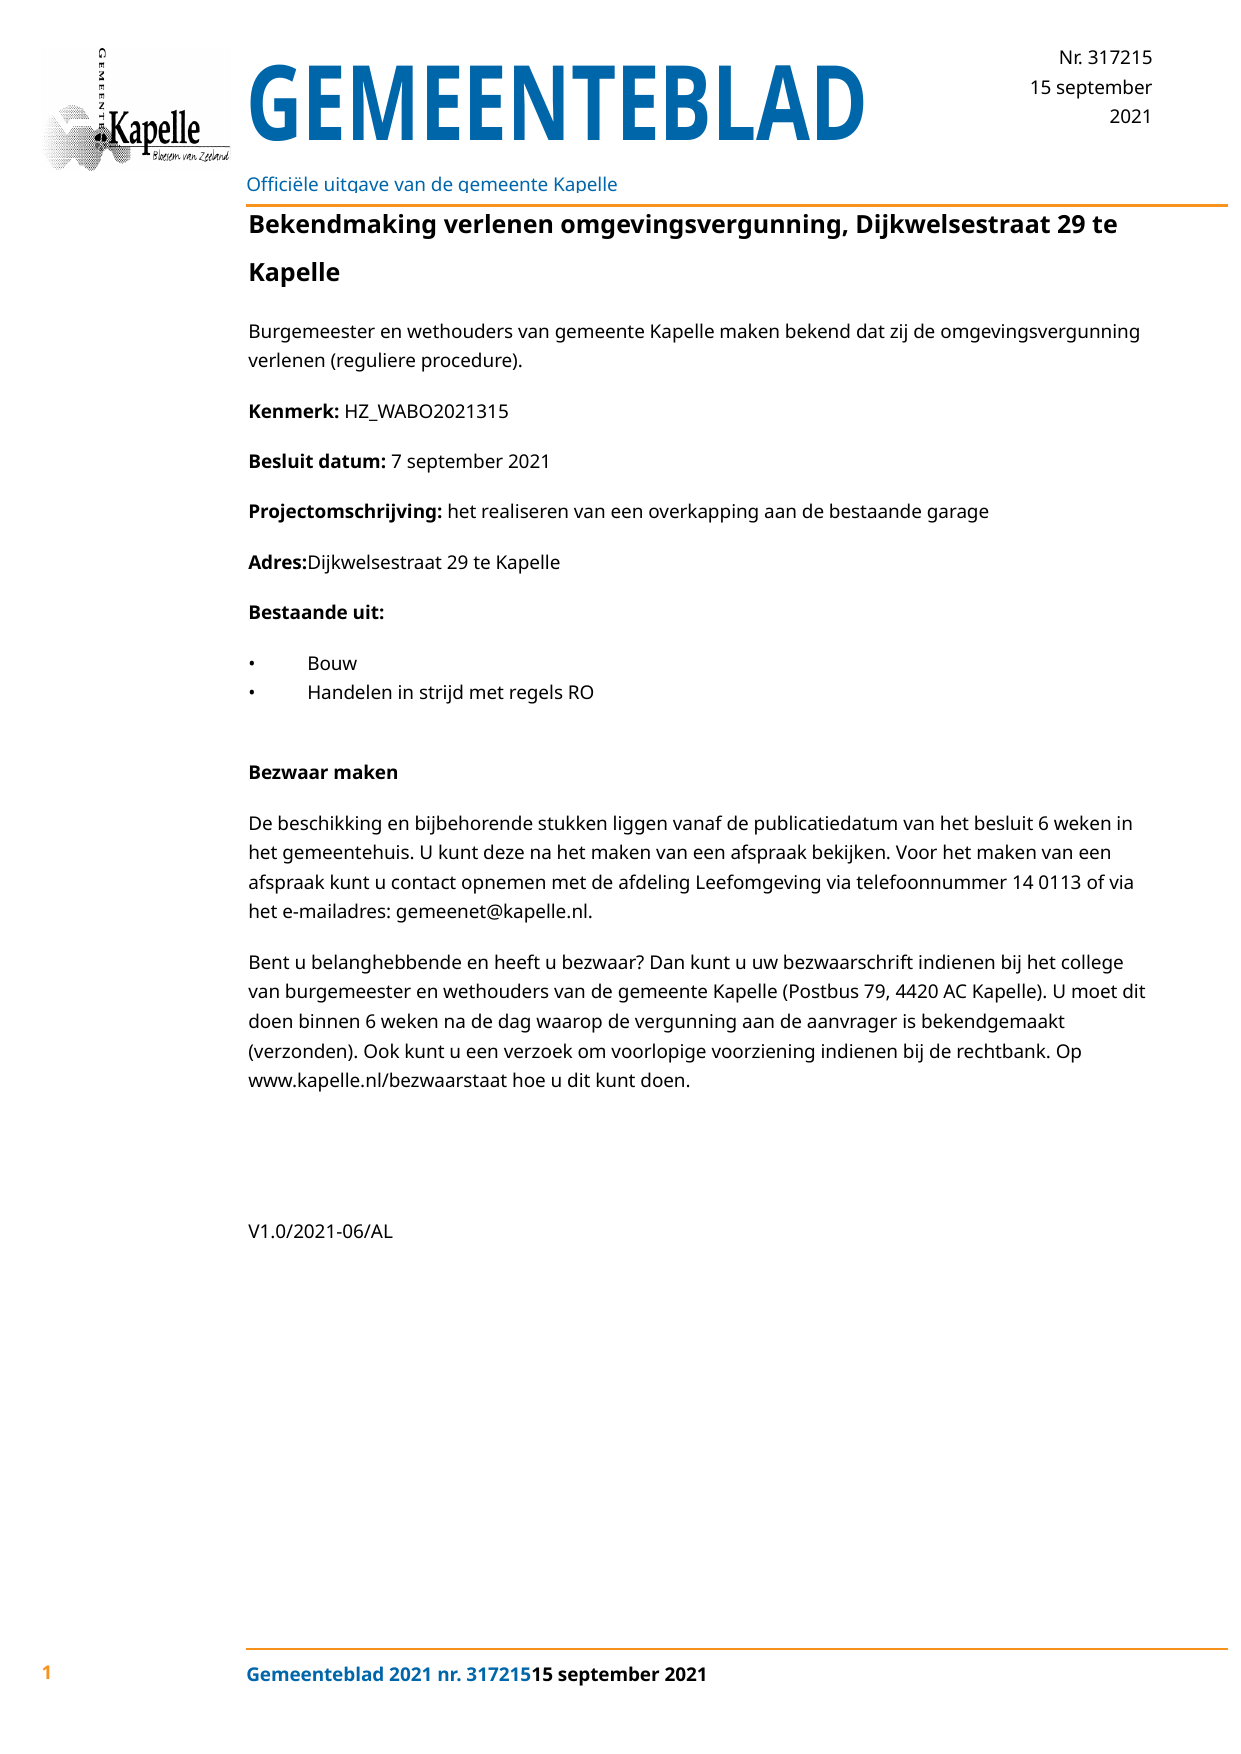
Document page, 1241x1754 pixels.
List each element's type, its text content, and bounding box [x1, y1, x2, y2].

picture [41, 47, 231, 172]
text Bent u belanghebbende en heeft u bezwaar? Dan kunt u uw bezwaarschrift indienen bij het college van burgemeester en wethouders van de gemeente Kapelle (Postbus 79, 4420 AC Kapelle). U moet dit doen binnen 6 weken na de dag waarop de vergunning aan de aanvrager is bekendgemaakt (verzonden). Ook kunt u een verzoek om voorlopige voorziening indienen bij de rechtbank. Op www.kapelle.nl/bezwaarstaat hoe u dit kunt doen. [248, 949, 1152, 1093]
text De beschikking en bijbehorende stukken liggen vanaf de publicatiedatum van het besluit 6 weken in het gemeentehuis. U kunt deze na het maken van een afspraak bekijken. Voor het maken van een afspraak kunt u contact opnemen met de afdeling Leefomgeving via telefoonnummer 14 0113 of via het e-mailadres: gemeenet@kapelle.nl. [248, 810, 1152, 924]
list Handelen in strijd met regels RO [248, 679, 1152, 705]
text Adres:Dijkwelsestraat 29 te Kapelle [248, 549, 1152, 575]
text Bezwaar maken [248, 759, 1152, 785]
list Bouw [248, 650, 1152, 676]
text Bekendmaking verlenen omgevingsvergunning, Dijkwelsestraat 29 te Kapelle [248, 207, 1152, 288]
text V1.0/2021-06/AL [248, 1219, 1152, 1244]
text Kenmerk: HZ_WABO2021315 [248, 398, 1152, 424]
text Burgemeester en wethouders van gemeente Kapelle maken bekend dat zij de omgevingsvergunning verlenen (reguliere procedure). [248, 318, 1152, 373]
text Besluit datum: 7 september 2021 [248, 448, 1152, 474]
text Bestaande uit: [248, 599, 1152, 625]
text Projectomschrijving: het realiseren van een overkapping aan de bestaande garage [248, 499, 1152, 524]
